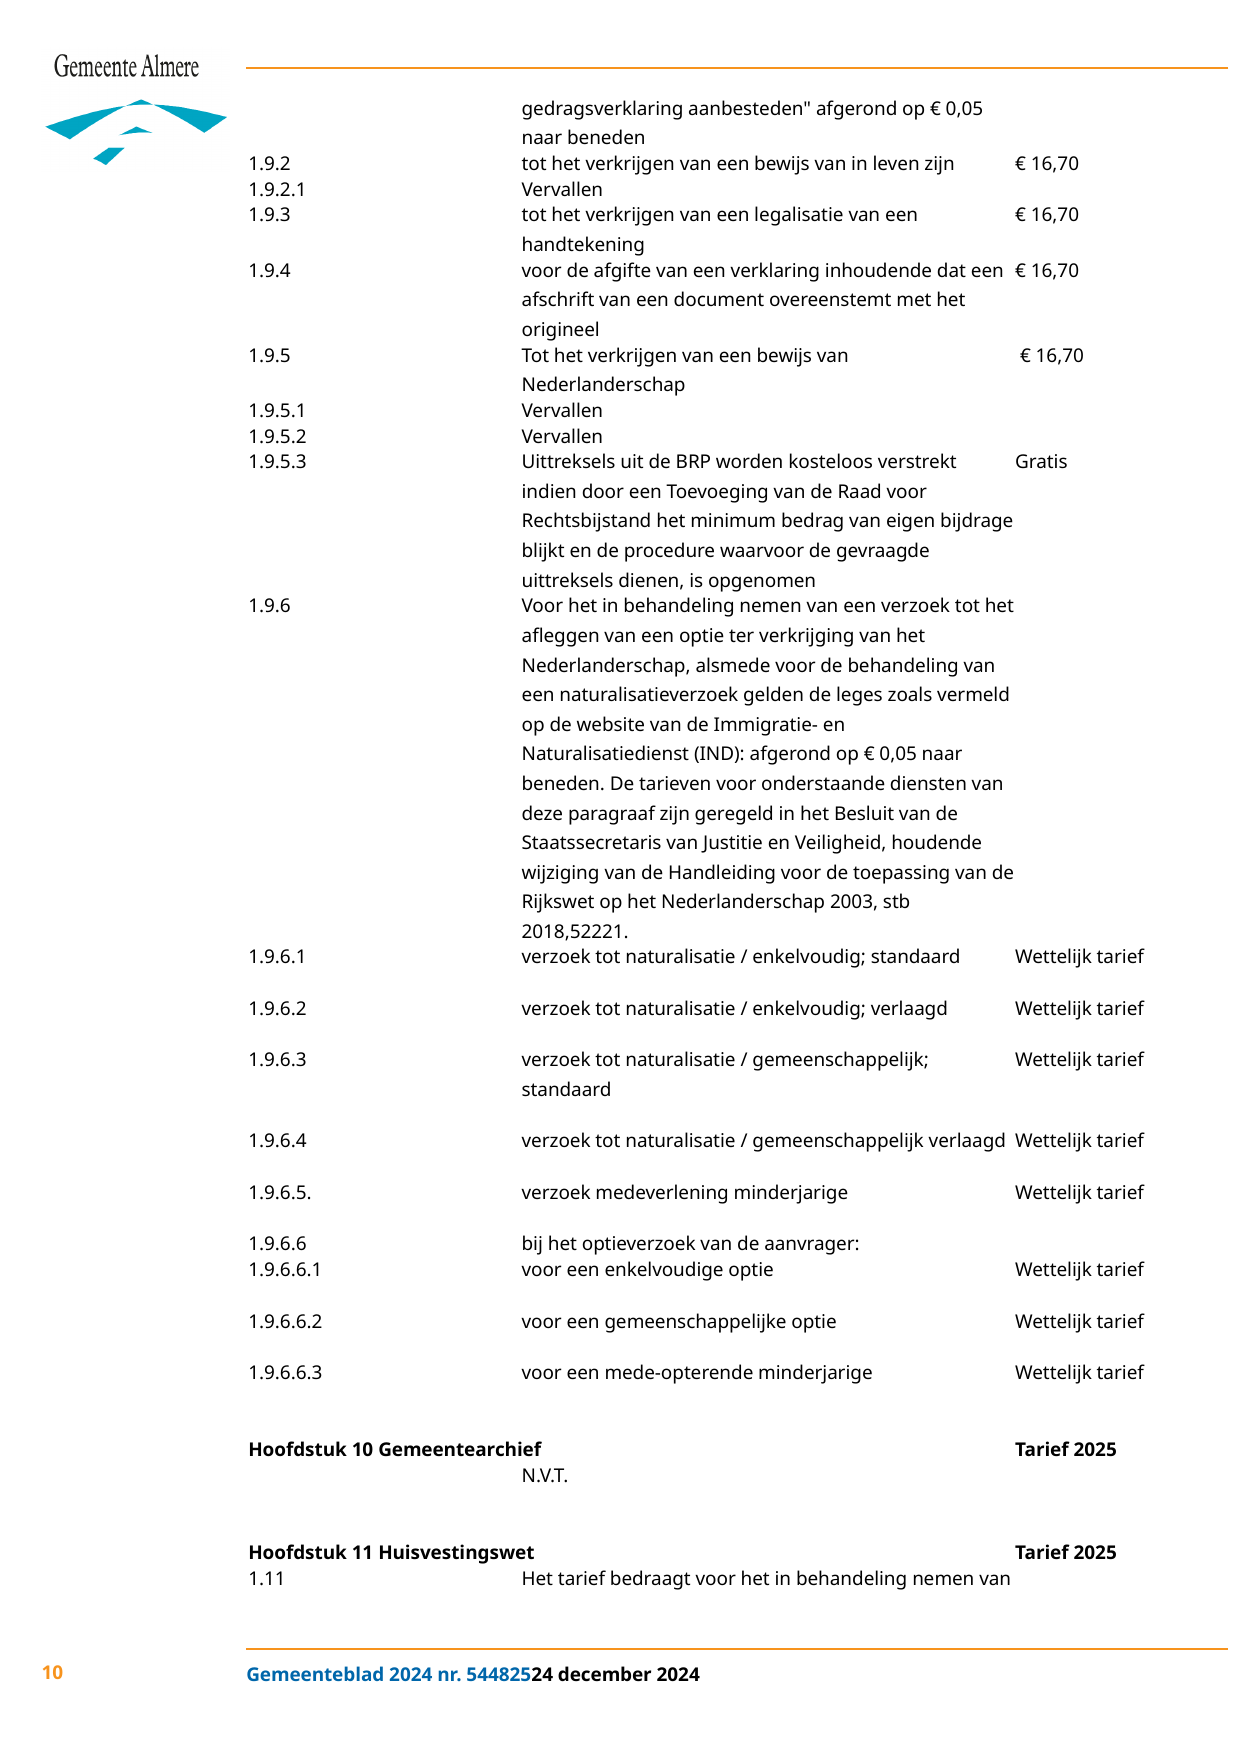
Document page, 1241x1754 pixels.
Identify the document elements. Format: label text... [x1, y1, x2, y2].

table_cell [521, 1021, 1015, 1047]
table_cell bij het optieverzoek van de aanvrager: [521, 1231, 1015, 1256]
table_cell verzoek medeverlening minderjarige [521, 1179, 1015, 1205]
table_cell gedragsverklaring aanbesteden" afgerond op € 0,05 naar beneden [521, 95, 1015, 150]
table_cell [248, 1102, 521, 1128]
table_cell [1015, 1154, 1152, 1179]
table_cell [1015, 1488, 1152, 1514]
table_cell 1.9.6.3 [248, 1047, 521, 1102]
table_cell [1015, 1462, 1152, 1488]
table_cell 1.9.5.1 [248, 397, 521, 423]
table_cell [521, 1154, 1015, 1179]
table_cell Uittreksels uit de BRP worden kosteloos verstrekt indien door een Toevoeging van de Raad voor Rechtsbijstand het minimum bedrag van eigen bijdrage blijkt en de procedure waarvoor de gevraagde uittreksels dienen, is opgenomen [521, 449, 1015, 593]
table_cell Hoofdstuk 10 Gemeentearchief [248, 1436, 1015, 1462]
table_cell [1015, 1102, 1152, 1128]
table_cell [1015, 95, 1152, 150]
table_cell 1.9.3 [248, 202, 521, 257]
table_cell [248, 1021, 521, 1047]
table_cell [1015, 1021, 1152, 1047]
table_cell [248, 1154, 521, 1179]
table_cell voor een enkelvoudige optie [521, 1256, 1015, 1282]
table_cell Hoofdstuk 11 Huisvestingswet [248, 1539, 1015, 1565]
table_cell Vervallen [521, 423, 1015, 448]
table_cell voor een gemeenschappelijke optie [521, 1308, 1015, 1333]
table_cell Wettelijk tarief [1015, 1047, 1152, 1102]
table_cell 1.9.6 [248, 593, 521, 944]
table_cell Voor het in behandeling nemen van een verzoek tot het afleggen van een optie ter verkrijging van het Nederlanderschap, alsmede voor de behandeling van een naturalisatieverzoek gelden de leges zoals vermeld op de website van de Immigratie- en Naturalisatiedienst (IND): afgerond op € 0,05 naar beneden. De tarieven voor onderstaande diensten van deze paragraaf zijn geregeld in het Besluit van de Staatssecretaris van Justitie en Veiligheid, houdende wijziging van de Handleiding voor de toepassing van de Rijkswet op het Nederlanderschap 2003, stb 2018,52221. [521, 593, 1015, 944]
table_cell 1.9.6.1 [248, 944, 521, 969]
table_cell voor de afgifte van een verklaring inhoudende dat een afschrift van een document overeenstemt met het origineel [521, 257, 1015, 342]
table_cell [248, 1462, 521, 1488]
picture [41, 47, 231, 172]
table_cell 1.9.5.3 [248, 449, 521, 593]
table_cell Gratis [1015, 449, 1152, 593]
table_cell 1.9.6.4 [248, 1128, 521, 1153]
table_cell 1.9.6.6.1 [248, 1256, 521, 1282]
table_cell [521, 1385, 1015, 1411]
table_cell [1015, 1282, 1152, 1308]
table_cell [521, 970, 1015, 995]
table_cell N.V.T. [521, 1462, 1015, 1488]
table_cell 1.9.5.2 [248, 423, 521, 448]
table_cell [248, 1205, 521, 1231]
table_cell 1.9.6.6 [248, 1231, 521, 1256]
table_cell Tarief 2025 [1015, 1539, 1152, 1565]
table_cell tot het verkrijgen van een bewijs van in leven zijn [521, 150, 1015, 176]
table_cell [1015, 1565, 1152, 1591]
table_cell [1015, 970, 1152, 995]
table_cell [1015, 1411, 1152, 1436]
table_cell € 16,70 [1015, 202, 1152, 257]
table_cell [521, 1102, 1015, 1128]
table_cell 1.11 [248, 1565, 521, 1591]
table_cell verzoek tot naturalisatie / gemeenschappelijk; standaard [521, 1047, 1015, 1102]
table_cell [1015, 1334, 1152, 1359]
table_cell [521, 1282, 1015, 1308]
table_cell [1015, 1231, 1152, 1256]
table_cell Wettelijk tarief [1015, 1128, 1152, 1153]
table_cell verzoek tot naturalisatie / enkelvoudig; standaard [521, 944, 1015, 969]
table_cell [1015, 176, 1152, 202]
table_cell [1015, 397, 1152, 423]
table_cell Vervallen [521, 176, 1015, 202]
table_cell [248, 1334, 521, 1359]
table_cell Vervallen [521, 397, 1015, 423]
table_cell [521, 1411, 1015, 1436]
table_cell 1.9.4 [248, 257, 521, 342]
table_cell verzoek tot naturalisatie / gemeenschappelijk verlaagd [521, 1128, 1015, 1153]
table_cell [1015, 423, 1152, 448]
table_cell Wettelijk tarief [1015, 995, 1152, 1021]
table_cell [248, 1282, 521, 1308]
table_cell 1.9.6.5. [248, 1179, 521, 1205]
table_cell 1.9.6.2 [248, 995, 521, 1021]
table_cell verzoek tot naturalisatie / enkelvoudig; verlaagd [521, 995, 1015, 1021]
table_cell 1.9.5 [248, 342, 521, 397]
table_cell € 16,70 [1015, 342, 1152, 397]
table_cell [1015, 1514, 1152, 1539]
table_cell € 16,70 [1015, 150, 1152, 176]
table_cell [248, 1488, 521, 1514]
table_cell 1.9.2 [248, 150, 521, 176]
table_cell Het tarief bedraagt voor het in behandeling nemen van [521, 1565, 1015, 1591]
table_cell [248, 970, 521, 995]
table_cell [248, 1385, 521, 1411]
table_cell [1015, 1205, 1152, 1231]
table_cell 1.9.6.6.3 [248, 1359, 521, 1385]
table_cell Wettelijk tarief [1015, 944, 1152, 969]
table_cell [1015, 1385, 1152, 1411]
table_cell [521, 1334, 1015, 1359]
table_cell Wettelijk tarief [1015, 1256, 1152, 1282]
table_cell voor een mede-opterende minderjarige [521, 1359, 1015, 1385]
table_cell Tarief 2025 [1015, 1436, 1152, 1462]
table_cell Wettelijk tarief [1015, 1359, 1152, 1385]
table_cell 1.9.6.6.2 [248, 1308, 521, 1333]
table_cell [521, 1488, 1015, 1514]
table_cell Wettelijk tarief [1015, 1179, 1152, 1205]
table_cell [521, 1514, 1015, 1539]
table_cell tot het verkrijgen van een legalisatie van een handtekening [521, 202, 1015, 257]
table_cell [248, 1514, 521, 1539]
table_cell Tot het verkrijgen van een bewijs van Nederlanderschap [521, 342, 1015, 397]
table_cell [521, 1205, 1015, 1231]
table_cell [1015, 593, 1152, 944]
table_cell 1.9.2.1 [248, 176, 521, 202]
table_cell Wettelijk tarief [1015, 1308, 1152, 1333]
table_cell € 16,70 [1015, 257, 1152, 342]
table_cell [248, 95, 521, 150]
table_cell [248, 1411, 521, 1436]
